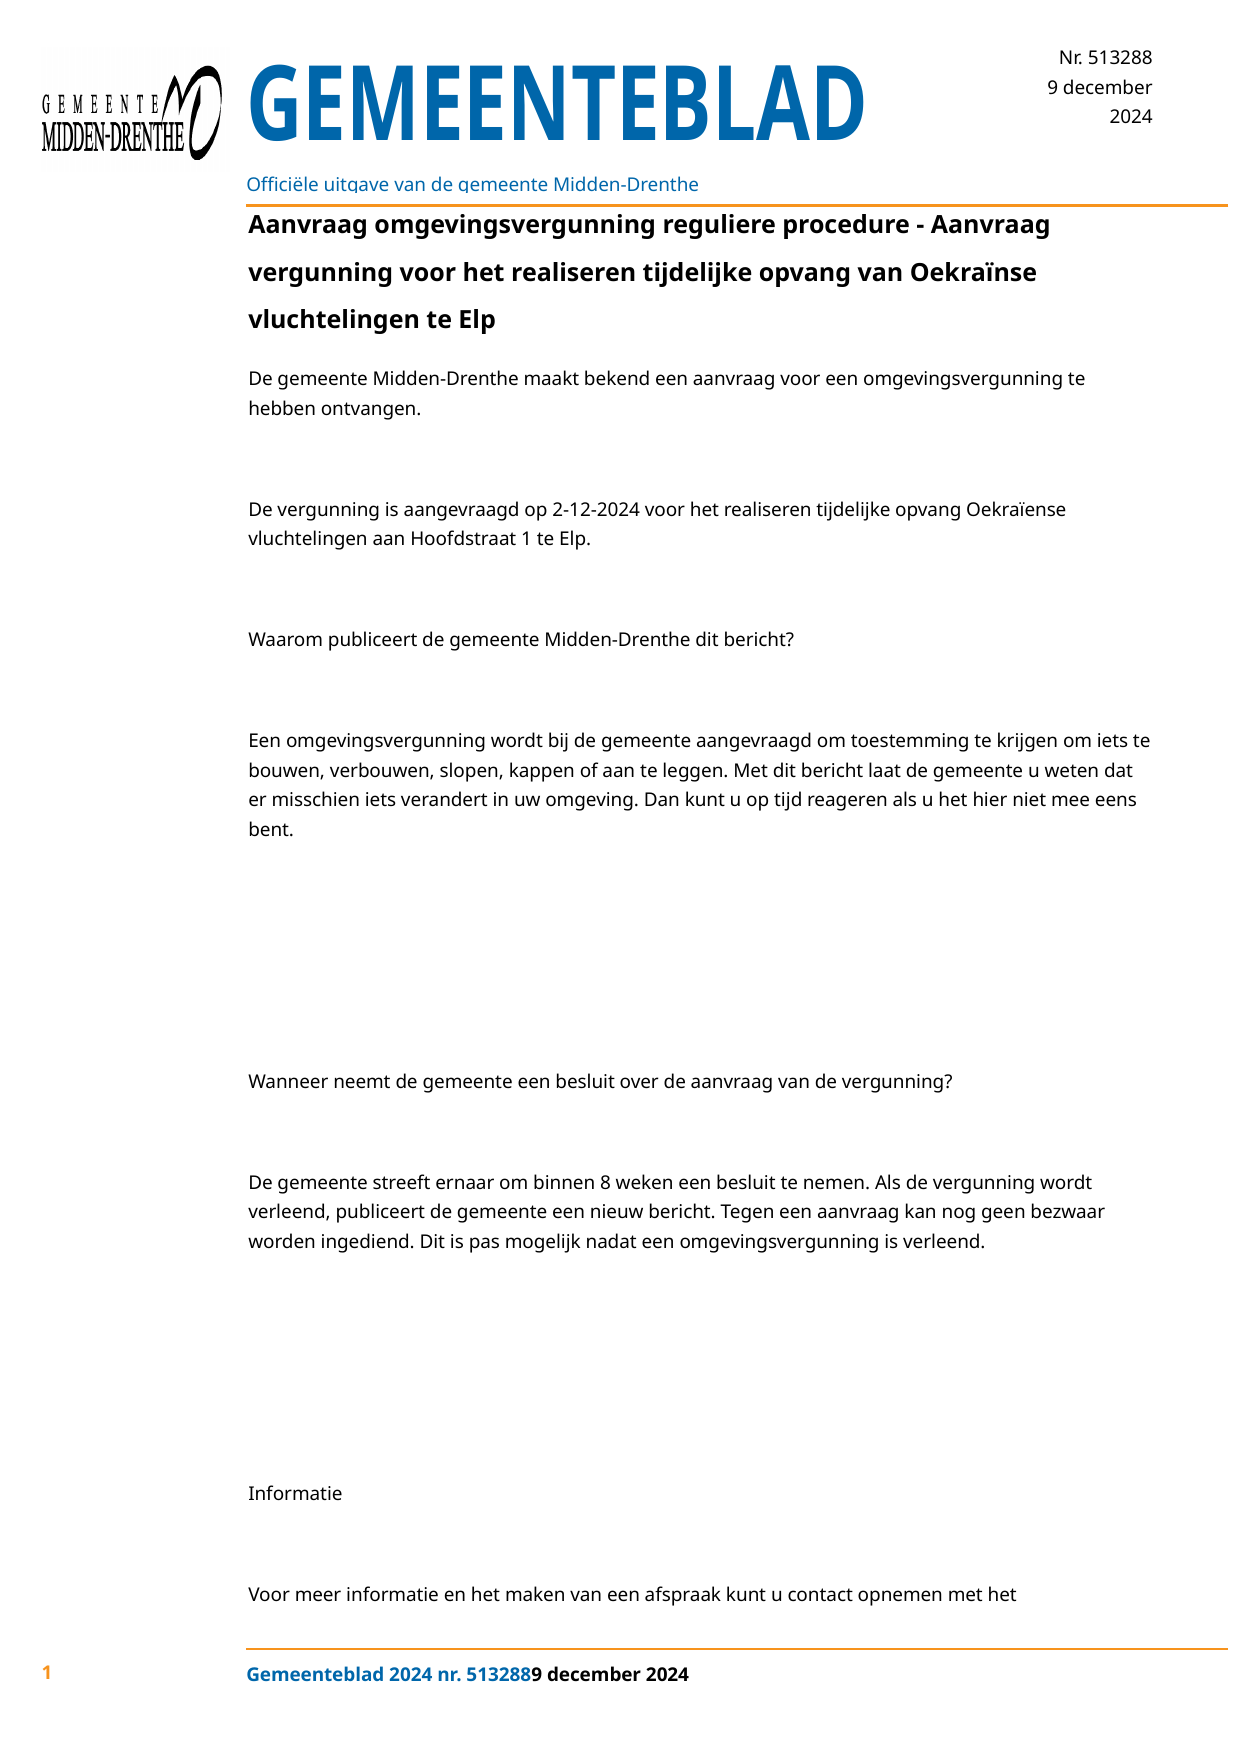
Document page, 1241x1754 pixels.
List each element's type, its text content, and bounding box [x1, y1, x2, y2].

text De gemeente Midden-Drenthe maakt bekend een aanvraag voor een omgevingsvergunning te hebben ontvangen. [248, 366, 1152, 421]
text Waarom publiceert de gemeente Midden-Drenthe dit bericht? [248, 626, 1152, 652]
picture [41, 47, 231, 172]
text De vergunning is aangevraagd op 2-12-2024 voor het realiseren tijdelijke opvang Oekraïense vluchtelingen aan Hoofdstraat 1 te Elp. [248, 496, 1152, 551]
text Voor meer informatie en het maken van een afspraak kunt u contact opnemen met het [248, 1581, 1152, 1607]
text Een omgevingsvergunning wordt bij de gemeente aangevraagd om toestemming te krijgen om iets te bouwen, verbouwen, slopen, kappen of aan te leggen. Met dit bericht laat de gemeente u weten dat er misschien iets verandert in uw omgeving. Dan kunt u op tijd reageren als u het hier niet mee eens bent. [248, 727, 1152, 842]
text De gemeente streeft ernaar om binnen 8 weken een besluit te nemen. Als de vergunning wordt verleend, publiceert de gemeente een nieuw bericht. Tegen een aanvraag kan nog geen bezwaar worden ingediend. Dit is pas mogelijk nadat een omgevingsvergunning is verleend. [248, 1169, 1152, 1254]
text Wanneer neemt de gemeente een besluit over de aanvraag van de vergunning? [248, 1068, 1152, 1094]
text Aanvraag omgevingsvergunning reguliere procedure - Aanvraag vergunning voor het realiseren tijdelijke opvang van Oekraïnse vluchtelingen te Elp [248, 207, 1152, 336]
text Informatie [248, 1480, 1152, 1506]
